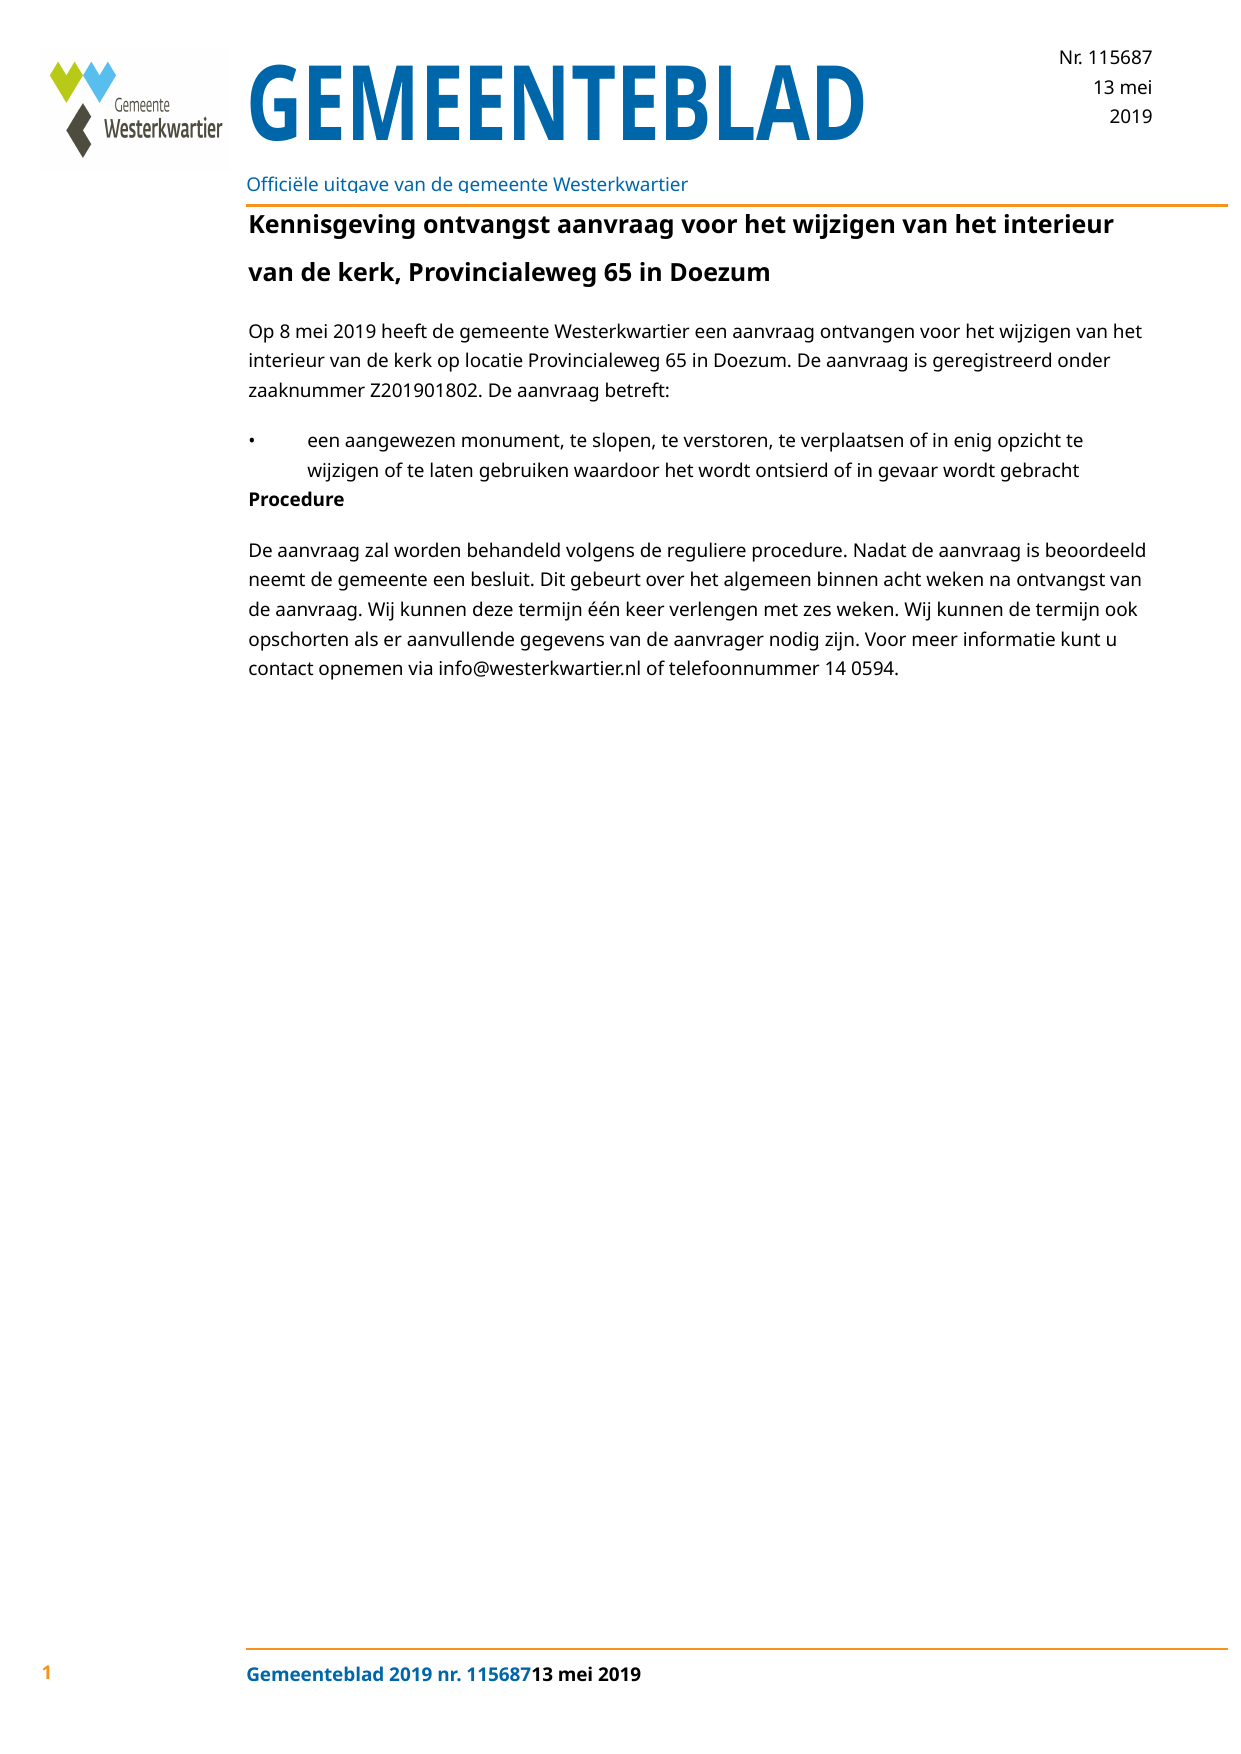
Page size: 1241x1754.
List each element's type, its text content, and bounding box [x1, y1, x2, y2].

text Kennisgeving ontvangst aanvraag voor het wijzigen van het interieur van de kerk, Provincialeweg 65 in Doezum [248, 207, 1152, 288]
text De aanvraag zal worden behandeld volgens de reguliere procedure. Nadat de aanvraag is beoordeeld neemt de gemeente een besluit. Dit gebeurt over het algemeen binnen acht weken na ontvangst van de aanvraag. Wij kunnen deze termijn één keer verlengen met zes weken. Wij kunnen de termijn ook opschorten als er aanvullende gegevens van de aanvrager nodig zijn. Voor meer informatie kunt u contact opnemen via info@westerkwartier.nl of telefoonnummer 14 0594. [248, 537, 1152, 681]
text Procedure [248, 487, 1152, 512]
list een aangewezen monument, te slopen, te verstoren, te verplaatsen of in enig opzicht te wijzigen of te laten gebruiken waardoor het wordt ontsierd of in gevaar wordt gebracht [248, 427, 1152, 483]
picture [41, 47, 231, 172]
text Op 8 mei 2019 heeft de gemeente Westerkwartier een aanvraag ontvangen voor het wijzigen van het interieur van de kerk op locatie Provincialeweg 65 in Doezum. De aanvraag is geregistreerd onder zaaknummer Z201901802. De aanvraag betreft: [248, 318, 1152, 403]
